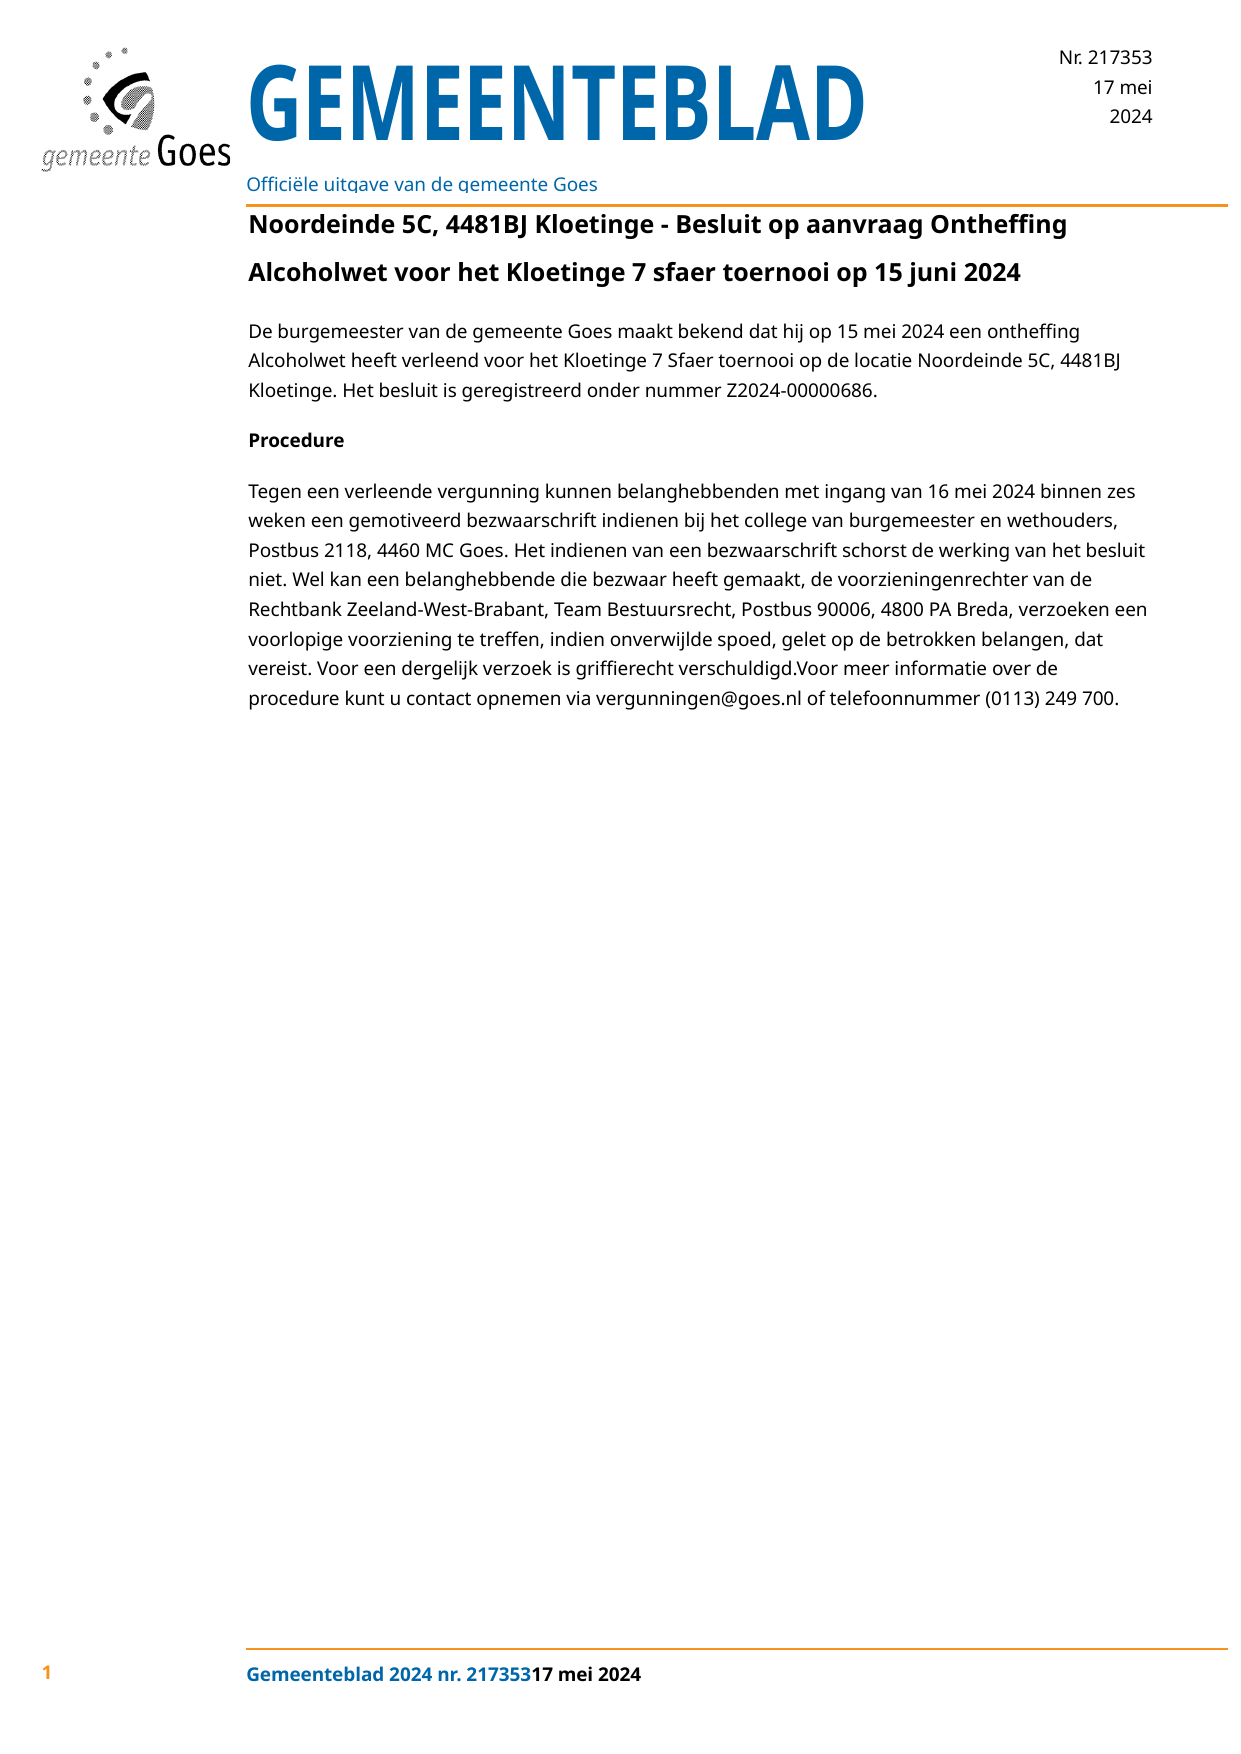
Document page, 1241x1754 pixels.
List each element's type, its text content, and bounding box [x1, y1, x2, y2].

text De burgemeester van de gemeente Goes maakt bekend dat hij op 15 mei 2024 een ontheffing Alcoholwet heeft verleend voor het Kloetinge 7 Sfaer toernooi op de locatie Noordeinde 5C, 4481BJ Kloetinge. Het besluit is geregistreerd onder nummer Z2024-00000686. [248, 318, 1152, 403]
picture [41, 47, 231, 172]
text Procedure [248, 427, 1152, 453]
text Tegen een verleende vergunning kunnen belanghebbenden met ingang van 16 mei 2024 binnen zes weken een gemotiveerd bezwaarschrift indienen bij het college van burgemeester en wethouders, Postbus 2118, 4460 MC Goes. Het indienen van een bezwaarschrift schorst de werking van het besluit niet. Wel kan een belanghebbende die bezwaar heeft gemaakt, de voorzieningenrechter van de Rechtbank Zeeland-West-Brabant, Team Bestuursrecht, Postbus 90006, 4800 PA Breda, verzoeken een voorlopige voorziening te treffen, indien onverwijlde spoed, gelet op de betrokken belangen, dat vereist. Voor een dergelijk verzoek is griffierecht verschuldigd.Voor meer informatie over de procedure kunt u contact opnemen via vergunningen@goes.nl of telefoonnummer (0113) 249 700. [248, 478, 1152, 711]
text Noordeinde 5C, 4481BJ Kloetinge - Besluit op aanvraag Ontheffing Alcoholwet voor het Kloetinge 7 sfaer toernooi op 15 juni 2024 [248, 207, 1152, 288]
